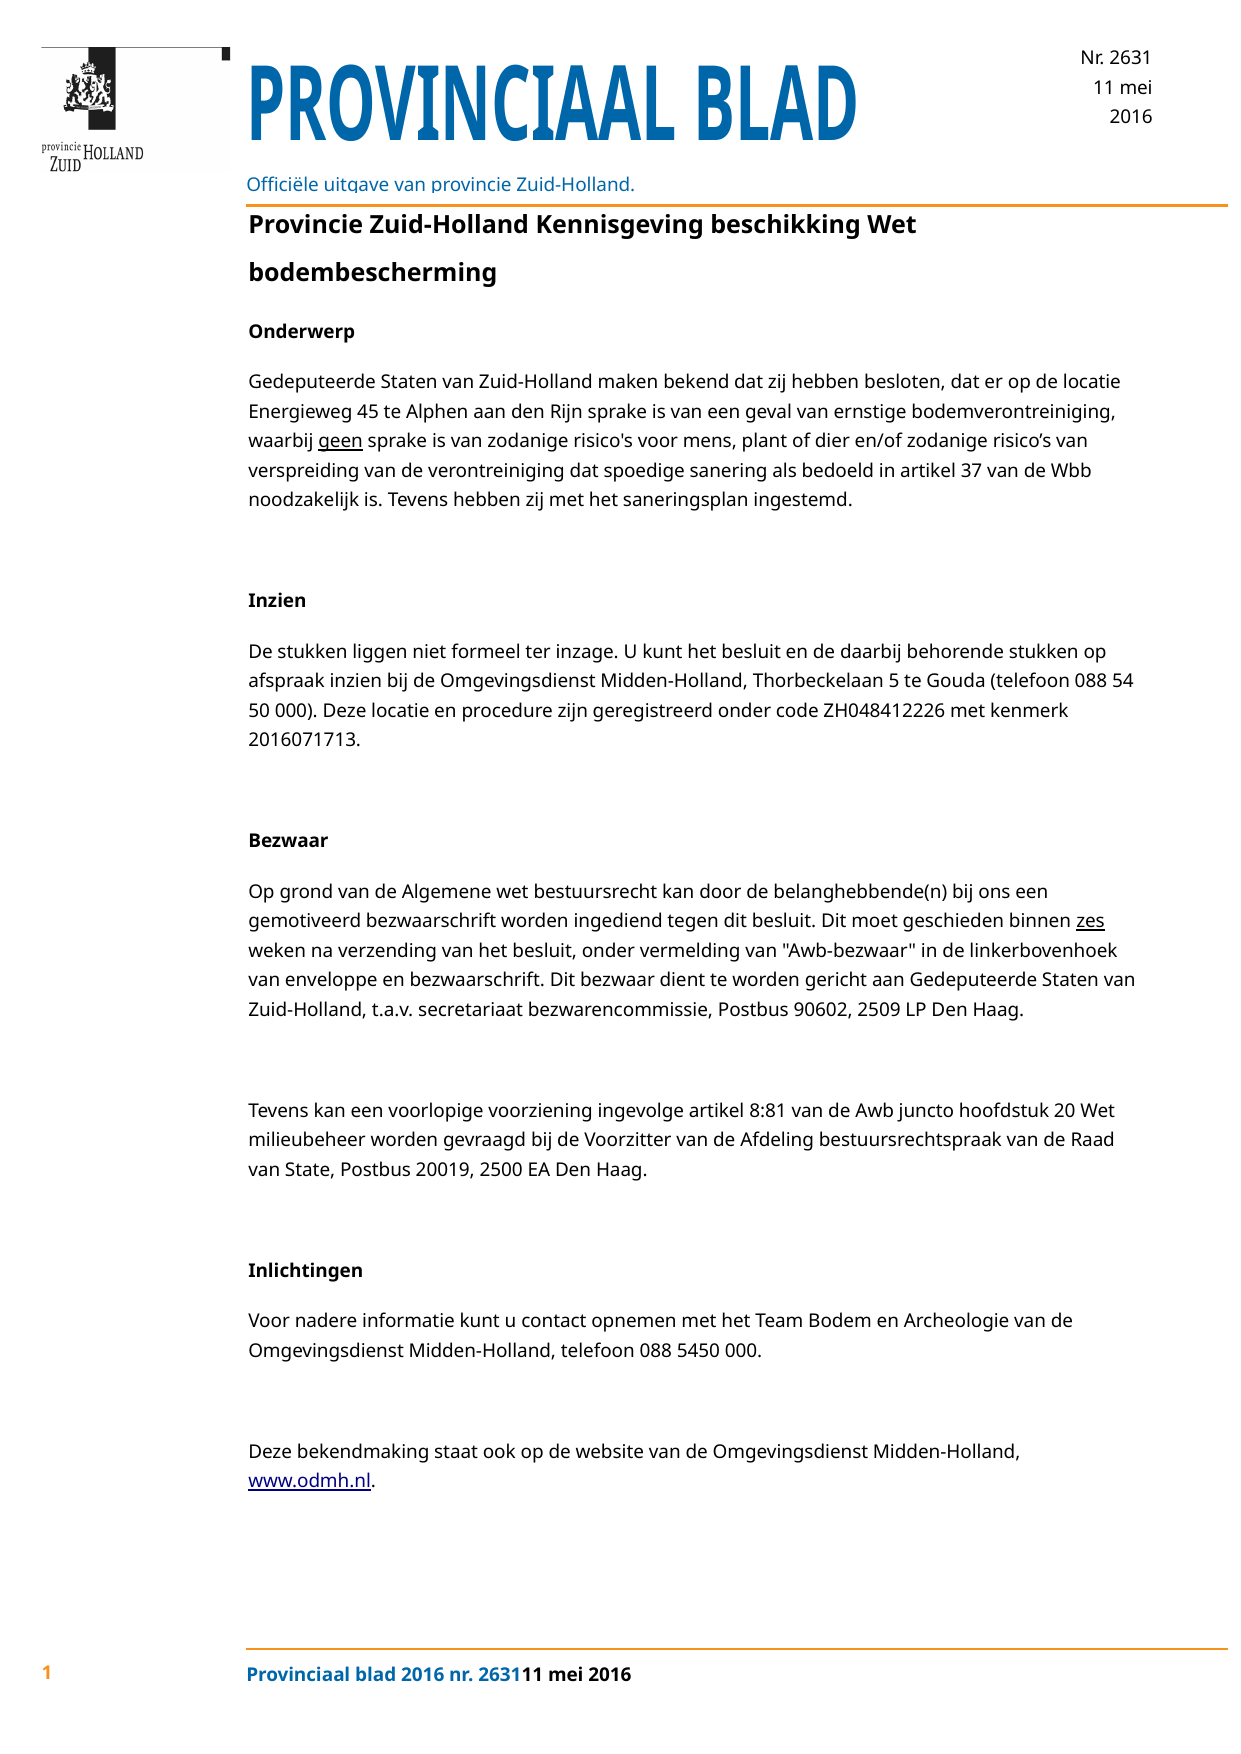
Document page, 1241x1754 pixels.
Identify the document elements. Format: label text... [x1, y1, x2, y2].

text Gedeputeerde Staten van Zuid-Holland maken bekend dat zij hebben besloten, dat er op de locatie Energieweg 45 te Alphen aan den Rijn sprake is van een geval van ernstige bodemverontreiniging, waarbij geen sprake is van zodanige risico's voor mens, plant of dier en/of zodanige risico’s van verspreiding van de verontreiniging dat spoedige sanering als bedoeld in artikel 37 van de Wbb noodzakelijk is. Tevens hebben zij met het saneringsplan ingestemd. [248, 368, 1152, 512]
text Voor nadere informatie kunt u contact opnemen met het Team Bodem en Archeologie van de Omgevingsdienst Midden-Holland, telefoon 088 5450 000. [248, 1307, 1152, 1363]
text Bezwaar [248, 827, 1152, 853]
text Provincie Zuid-Holland Kennisgeving beschikking Wet bodembescherming [248, 207, 1152, 288]
picture [41, 47, 231, 172]
text Inlichtingen [248, 1257, 1152, 1283]
text Deze bekendmaking staat ook op de website van de Omgevingsdienst Midden-Holland, www.odmh.nl. [248, 1438, 1152, 1493]
text De stukken liggen niet formeel ter inzage. U kunt het besluit en de daarbij behorende stukken op afspraak inzien bij de Omgevingsdienst Midden-Holland, Thorbeckelaan 5 te Gouda (telefoon 088 54 50 000). Deze locatie en procedure zijn geregistreerd onder code ZH048412226 met kenmerk 2016071713. [248, 638, 1152, 752]
text Onderwerp [248, 318, 1152, 344]
text Op grond van de Algemene wet bestuursrecht kan door de belanghebbende(n) bij ons een gemotiveerd bezwaarschrift worden ingediend tegen dit besluit. Dit moet geschieden binnen zes weken na verzending van het besluit, onder vermelding van "Awb-bezwaar" in de linkerbovenhoek van enveloppe en bezwaarschrift. Dit bezwaar dient te worden gericht aan Gedeputeerde Staten van Zuid-Holland, t.a.v. secretariaat bezwarencommissie, Postbus 90602, 2509 LP Den Haag. [248, 878, 1152, 1022]
text Inzien [248, 587, 1152, 613]
text Tevens kan een voorlopige voorziening ingevolge artikel 8:81 van de Awb juncto hoofdstuk 20 Wet milieubeheer worden gevraagd bij de Voorzitter van de Afdeling bestuursrechtspraak van de Raad van State, Postbus 20019, 2500 EA Den Haag. [248, 1097, 1152, 1182]
